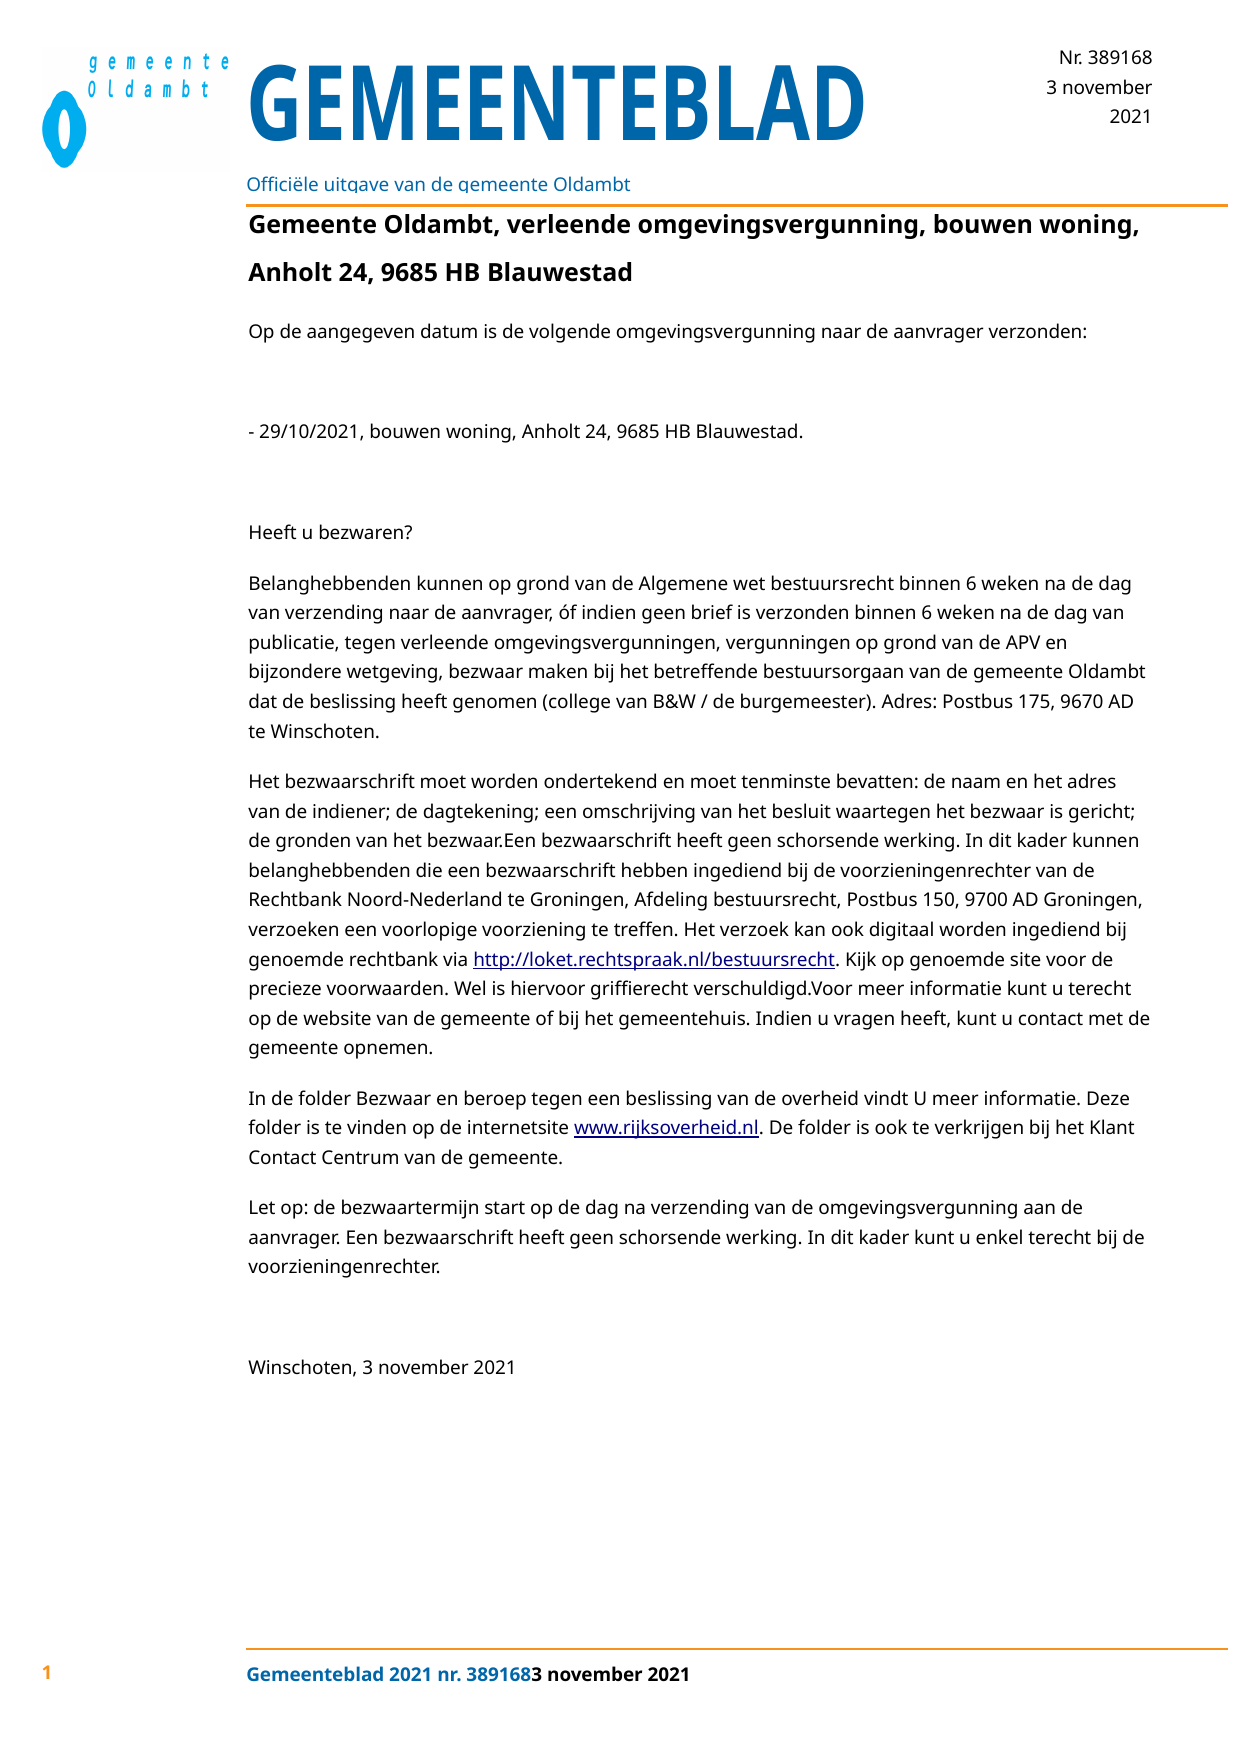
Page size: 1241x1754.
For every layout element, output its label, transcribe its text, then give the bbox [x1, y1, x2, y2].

text - 29/10/2021, bouwen woning, Anholt 24, 9685 HB Blauwestad. [248, 419, 1152, 444]
text Let op: de bezwaartermijn start op de dag na verzending van de omgevingsvergunning aan de aanvrager. Een bezwaarschrift heeft geen schorsende werking. In dit kader kunt u enkel terecht bij de voorzieningenrechter. [248, 1194, 1152, 1279]
text Het bezwaarschrift moet worden ondertekend en moet tenminste bevatten: de naam en het adres van de indiener; de dagtekening; een omschrijving van het besluit waartegen het bezwaar is gericht; de gronden van het bezwaar.Een bezwaarschrift heeft geen schorsende werking. In dit kader kunnen belanghebbenden die een bezwaarschrift hebben ingediend bij de voorzieningenrechter van de Rechtbank Noord-Nederland te Groningen, Afdeling bestuursrecht, Postbus 150, 9700 AD Groningen, verzoeken een voorlopige voorziening te treffen. Het verzoek kan ook digitaal worden ingediend bij genoemde rechtbank via http://loket.rechtspraak.nl/bestuursrecht. Kijk op genoemde site voor de precieze voorwaarden. Wel is hiervoor griffierecht verschuldigd.Voor meer informatie kunt u terecht op de website van de gemeente of bij het gemeentehuis. Indien u vragen heeft, kunt u contact met de gemeente opnemen. [248, 768, 1152, 1060]
text Winschoten, 3 november 2021 [248, 1354, 1152, 1380]
text Op de aangegeven datum is de volgende omgevingsvergunning naar de aanvrager verzonden: [248, 318, 1152, 344]
text Belanghebbenden kunnen op grond van de Algemene wet bestuursrecht binnen 6 weken na de dag van verzending naar de aanvrager, óf indien geen brief is verzonden binnen 6 weken na de dag van publicatie, tegen verleende omgevingsvergunningen, vergunningen op grond van de APV en bijzondere wetgeving, bezwaar maken bij het betreffende bestuursorgaan van de gemeente Oldambt dat de beslissing heeft genomen (college van B&W / de burgemeester). Adres: Postbus 175, 9670 AD te Winschoten. [248, 570, 1152, 744]
text In de folder Bezwaar en beroep tegen een beslissing van de overheid vindt U meer informatie. Deze folder is te vinden op de internetsite www.rijksoverheid.nl. De folder is ook te verkrijgen bij het Klant Contact Centrum van de gemeente. [248, 1085, 1152, 1170]
text Gemeente Oldambt, verleende omgevingsvergunning, bouwen woning, Anholt 24, 9685 HB Blauwestad [248, 207, 1152, 288]
text Heeft u bezwaren? [248, 519, 1152, 545]
picture [41, 47, 231, 172]
